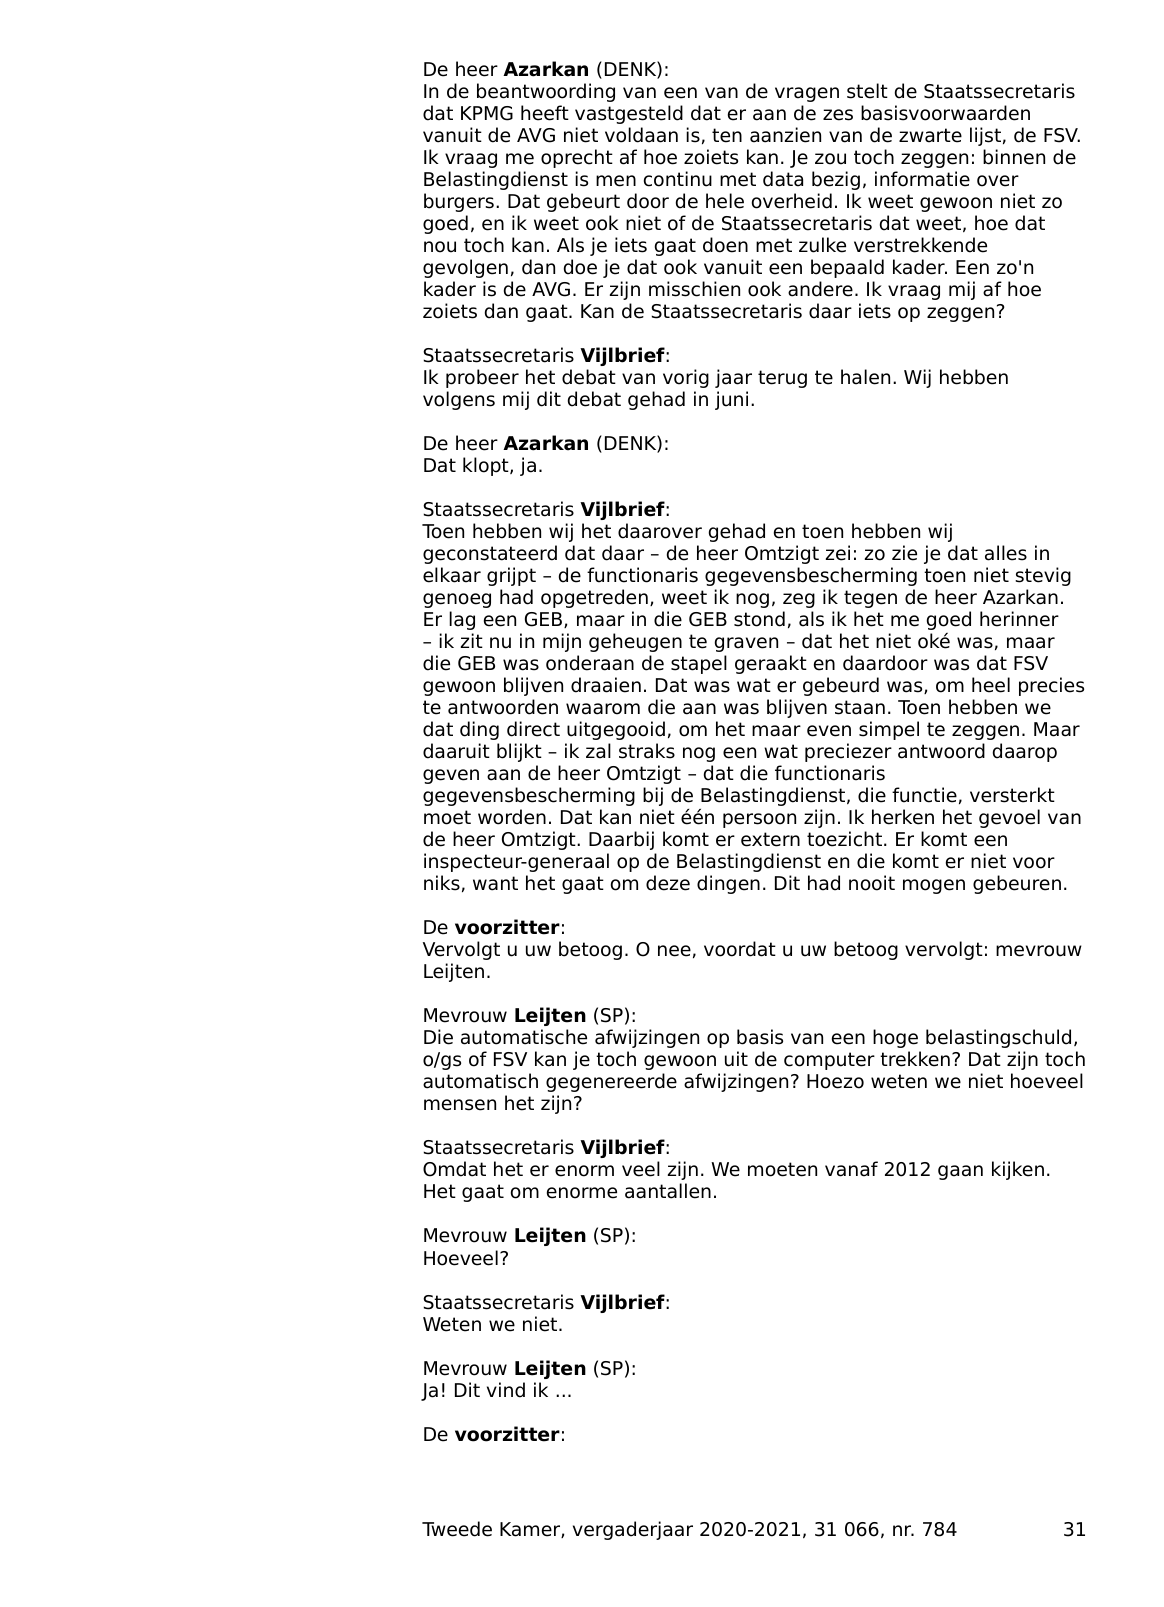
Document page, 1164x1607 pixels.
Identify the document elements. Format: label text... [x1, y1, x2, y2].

text Mevrouw Leijten (SP): [422, 1225, 1087, 1247]
text Staatssecretaris Vijlbrief: [422, 345, 1087, 367]
text Omdat het er enorm veel zijn. We moeten vanaf 2012 gaan kijken. Het gaat om enorme aantallen. [422, 1159, 1087, 1203]
text Hoeveel? [422, 1247, 1087, 1269]
text Dat klopt, ja. [422, 455, 1087, 477]
text In de beantwoording van een van de vragen stelt de Staatssecretaris dat KPMG heeft vastgesteld dat er aan de zes basisvoorwaarden vanuit de AVG niet voldaan is, ten aanzien van de zwarte lijst, de FSV. Ik vraag me oprecht af hoe zoiets kan. Je zou toch zeggen: binnen de Belastingdienst is men continu met data bezig, informatie over burgers. Dat gebeurt door de hele overheid. Ik weet gewoon niet zo goed, en ik weet ook niet of de Staatssecretaris dat weet, hoe dat nou toch kan. Als je iets gaat doen met zulke verstrekkende gevolgen, dan doe je dat ook vanuit een bepaald kader. Een zo'n kader is de AVG. Er zijn misschien ook andere. Ik vraag mij af hoe zoiets dan gaat. Kan de Staatssecretaris daar iets op zeggen? [422, 81, 1087, 323]
text Toen hebben wij het daarover gehad en toen hebben wij geconstateerd dat daar – de heer Omtzigt zei: zo zie je dat alles in elkaar grijpt – de functionaris gegevensbescherming toen niet stevig genoeg had opgetreden, weet ik nog, zeg ik tegen de heer Azarkan. Er lag een GEB, maar in die GEB stond, als ik het me goed herinner – ik zit nu in mijn geheugen te graven – dat het niet oké was, maar die GEB was onderaan de stapel geraakt en daardoor was dat FSV gewoon blijven draaien. Dat was wat er gebeurd was, om heel precies te antwoorden waarom die aan was blijven staan. Toen hebben we dat ding direct uitgegooid, om het maar even simpel te zeggen. Maar daaruit blijkt – ik zal straks nog een wat preciezer antwoord daarop geven aan de heer Omtzigt – dat die functionaris gegevensbescherming bij de Belastingdienst, die functie, versterkt moet worden. Dat kan niet één persoon zijn. Ik herken het gevoel van de heer Omtzigt. Daarbij komt er extern toezicht. Er komt een inspecteur-generaal op de Belastingdienst en die komt er niet voor niks, want het gaat om deze dingen. Dit had nooit mogen gebeuren. [422, 521, 1087, 895]
text Ja! Dit vind ik ... [422, 1380, 1087, 1402]
text Staatssecretaris Vijlbrief: [422, 499, 1087, 521]
text Die automatische afwijzingen op basis van een hoge belastingschuld, o/gs of FSV kan je toch gewoon uit de computer trekken? Dat zijn toch automatisch gegenereerde afwijzingen? Hoezo weten we niet hoeveel mensen het zijn? [422, 1027, 1087, 1115]
text Staatssecretaris Vijlbrief: [422, 1292, 1087, 1313]
text De voorzitter: [422, 1424, 1087, 1446]
text Weten we niet. [422, 1313, 1087, 1336]
text Vervolgt u uw betoog. O nee, voordat u uw betoog vervolgt: mevrouw Leijten. [422, 939, 1087, 983]
text Mevrouw Leijten (SP): [422, 1358, 1087, 1380]
text De heer Azarkan (DENK): [422, 59, 1087, 81]
text Staatssecretaris Vijlbrief: [422, 1137, 1087, 1159]
text Mevrouw Leijten (SP): [422, 1005, 1087, 1027]
text Ik probeer het debat van vorig jaar terug te halen. Wij hebben volgens mij dit debat gehad in juni. [422, 367, 1087, 411]
text De heer Azarkan (DENK): [422, 433, 1087, 455]
text De voorzitter: [422, 917, 1087, 939]
